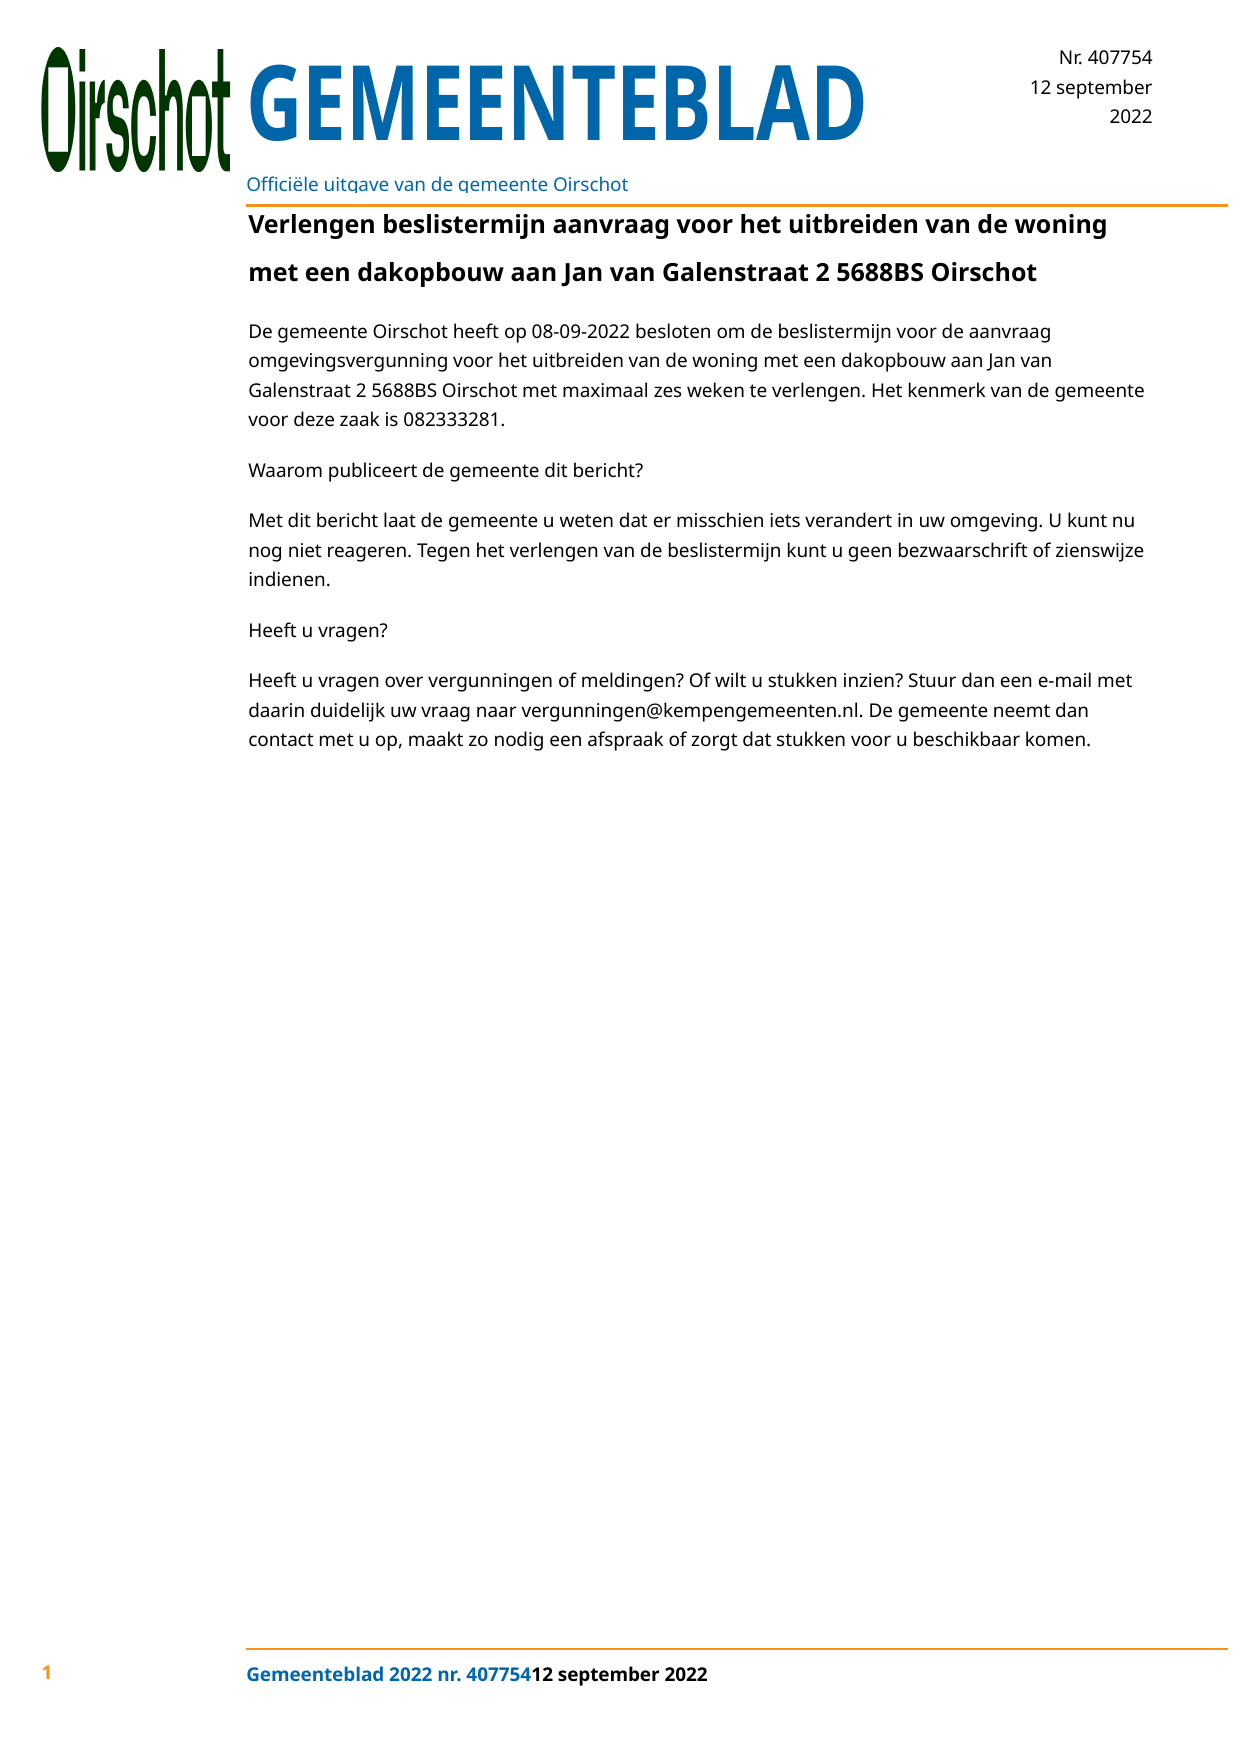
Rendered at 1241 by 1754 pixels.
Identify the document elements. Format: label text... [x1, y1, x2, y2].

text Heeft u vragen over vergunningen of meldingen? Of wilt u stukken inzien? Stuur dan een e-mail met daarin duidelijk uw vraag naar vergunningen@kempengemeenten.nl. De gemeente neemt dan contact met u op, maakt zo nodig een afspraak of zorgt dat stukken voor u beschikbaar komen. [248, 667, 1152, 752]
text Waarom publiceert de gemeente dit bericht? [248, 457, 1152, 483]
picture [41, 47, 231, 172]
text Heeft u vragen? [248, 617, 1152, 643]
text Met dit bericht laat de gemeente u weten dat er misschien iets verandert in uw omgeving. U kunt nu nog niet reageren. Tegen het verlengen van de beslistermijn kunt u geen bezwaarschrift of zienswijze indienen. [248, 507, 1152, 592]
text Verlengen beslistermijn aanvraag voor het uitbreiden van de woning met een dakopbouw aan Jan van Galenstraat 2 5688BS Oirschot [248, 207, 1152, 288]
text De gemeente Oirschot heeft op 08-09-2022 besloten om de beslistermijn voor de aanvraag omgevingsvergunning voor het uitbreiden van de woning met een dakopbouw aan Jan van Galenstraat 2 5688BS Oirschot met maximaal zes weken te verlengen. Het kenmerk van de gemeente voor deze zaak is 082333281. [248, 318, 1152, 432]
